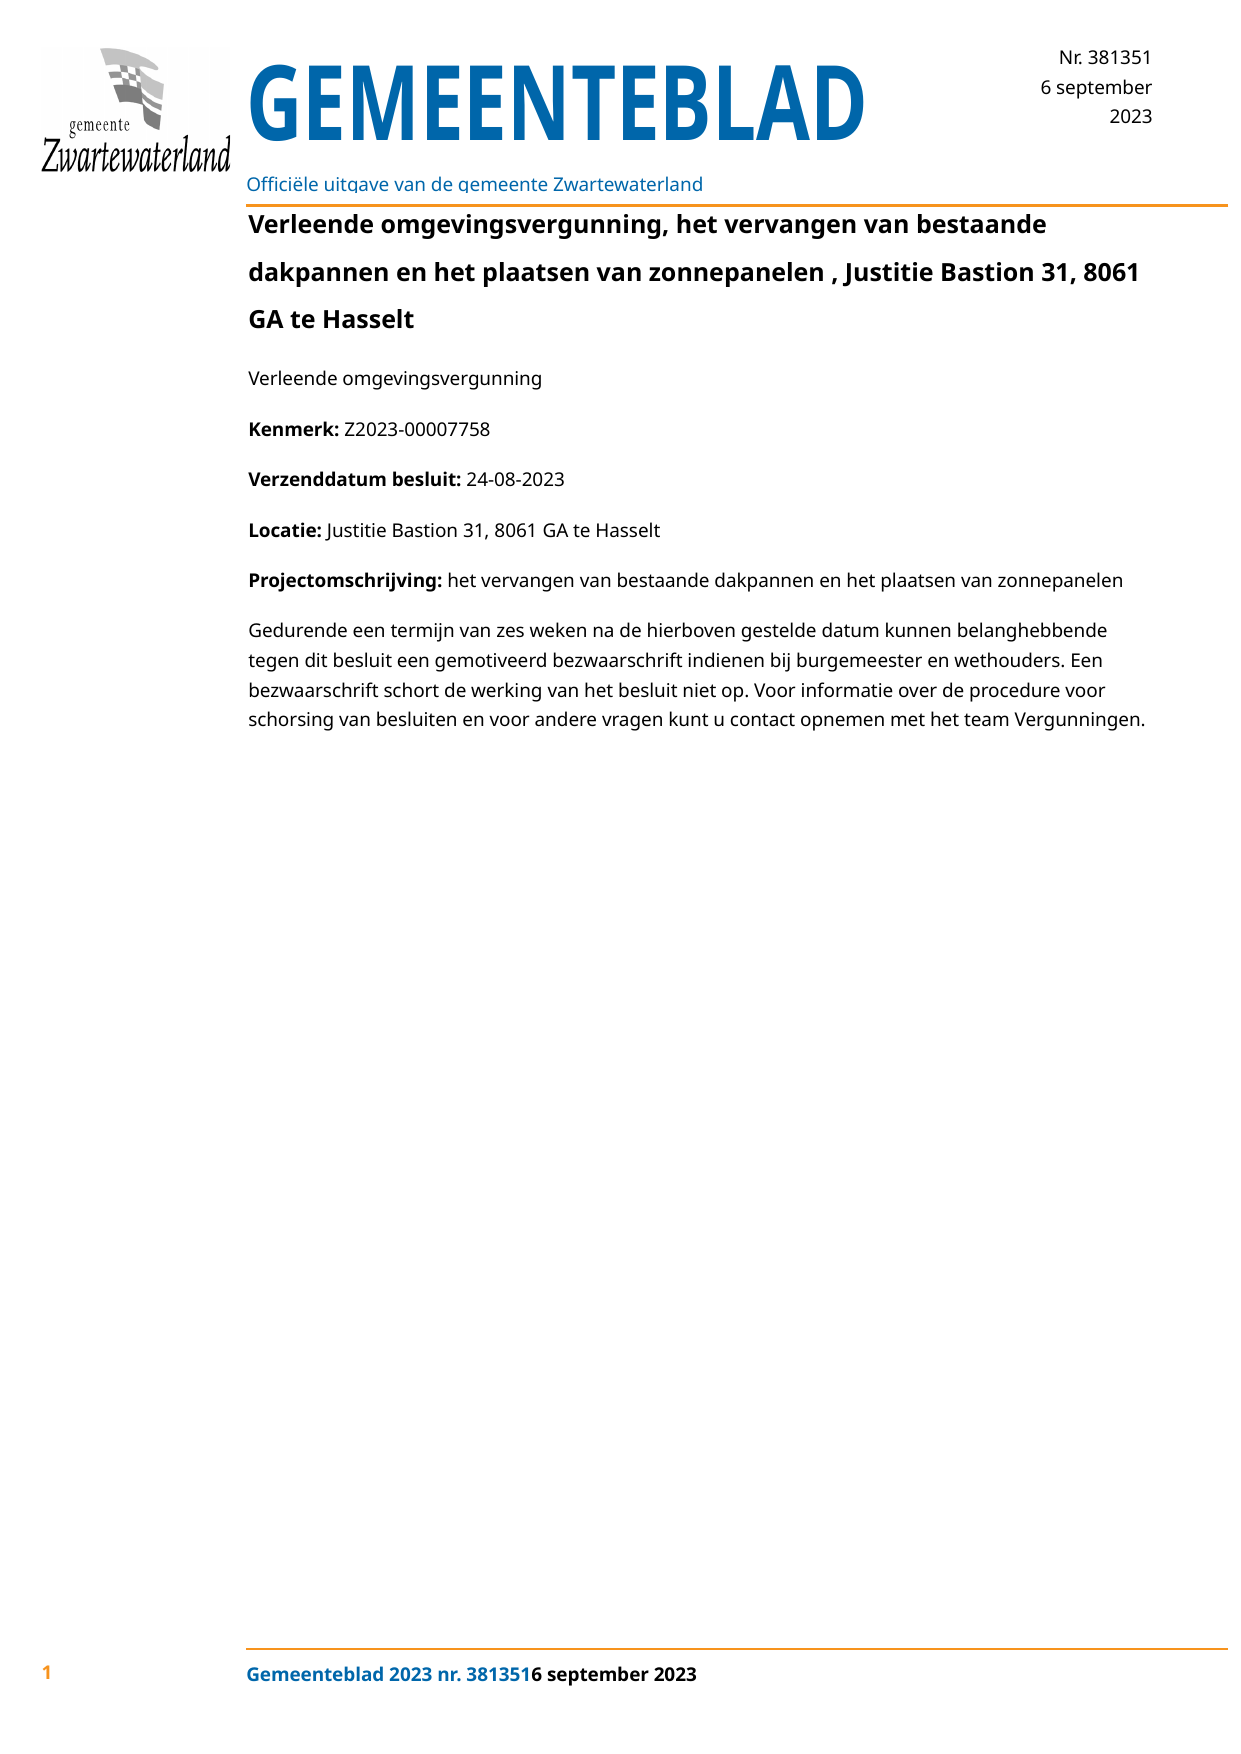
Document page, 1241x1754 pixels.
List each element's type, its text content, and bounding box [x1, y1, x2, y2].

text Verleende omgevingsvergunning [248, 366, 1152, 391]
text Verzenddatum besluit: 24-08-2023 [248, 466, 1152, 492]
text Gedurende een termijn van zes weken na de hierboven gestelde datum kunnen belanghebbende tegen dit besluit een gemotiveerd bezwaarschrift indienen bij burgemeester en wethouders. Een bezwaarschrift schort de werking van het besluit niet op. Voor informatie over de procedure voor schorsing van besluiten en voor andere vragen kunt u contact opnemen met het team Vergunningen. [248, 618, 1152, 732]
text Projectomschrijving: het vervangen van bestaande dakpannen en het plaatsen van zonnepanelen [248, 567, 1152, 593]
text Kenmerk: Z2023-00007758 [248, 416, 1152, 442]
text Verleende omgevingsvergunning, het vervangen van bestaande dakpannen en het plaatsen van zonnepanelen , Justitie Bastion 31, 8061 GA te Hasselt [248, 207, 1152, 336]
picture [41, 47, 231, 172]
text Locatie: Justitie Bastion 31, 8061 GA te Hasselt [248, 517, 1152, 542]
